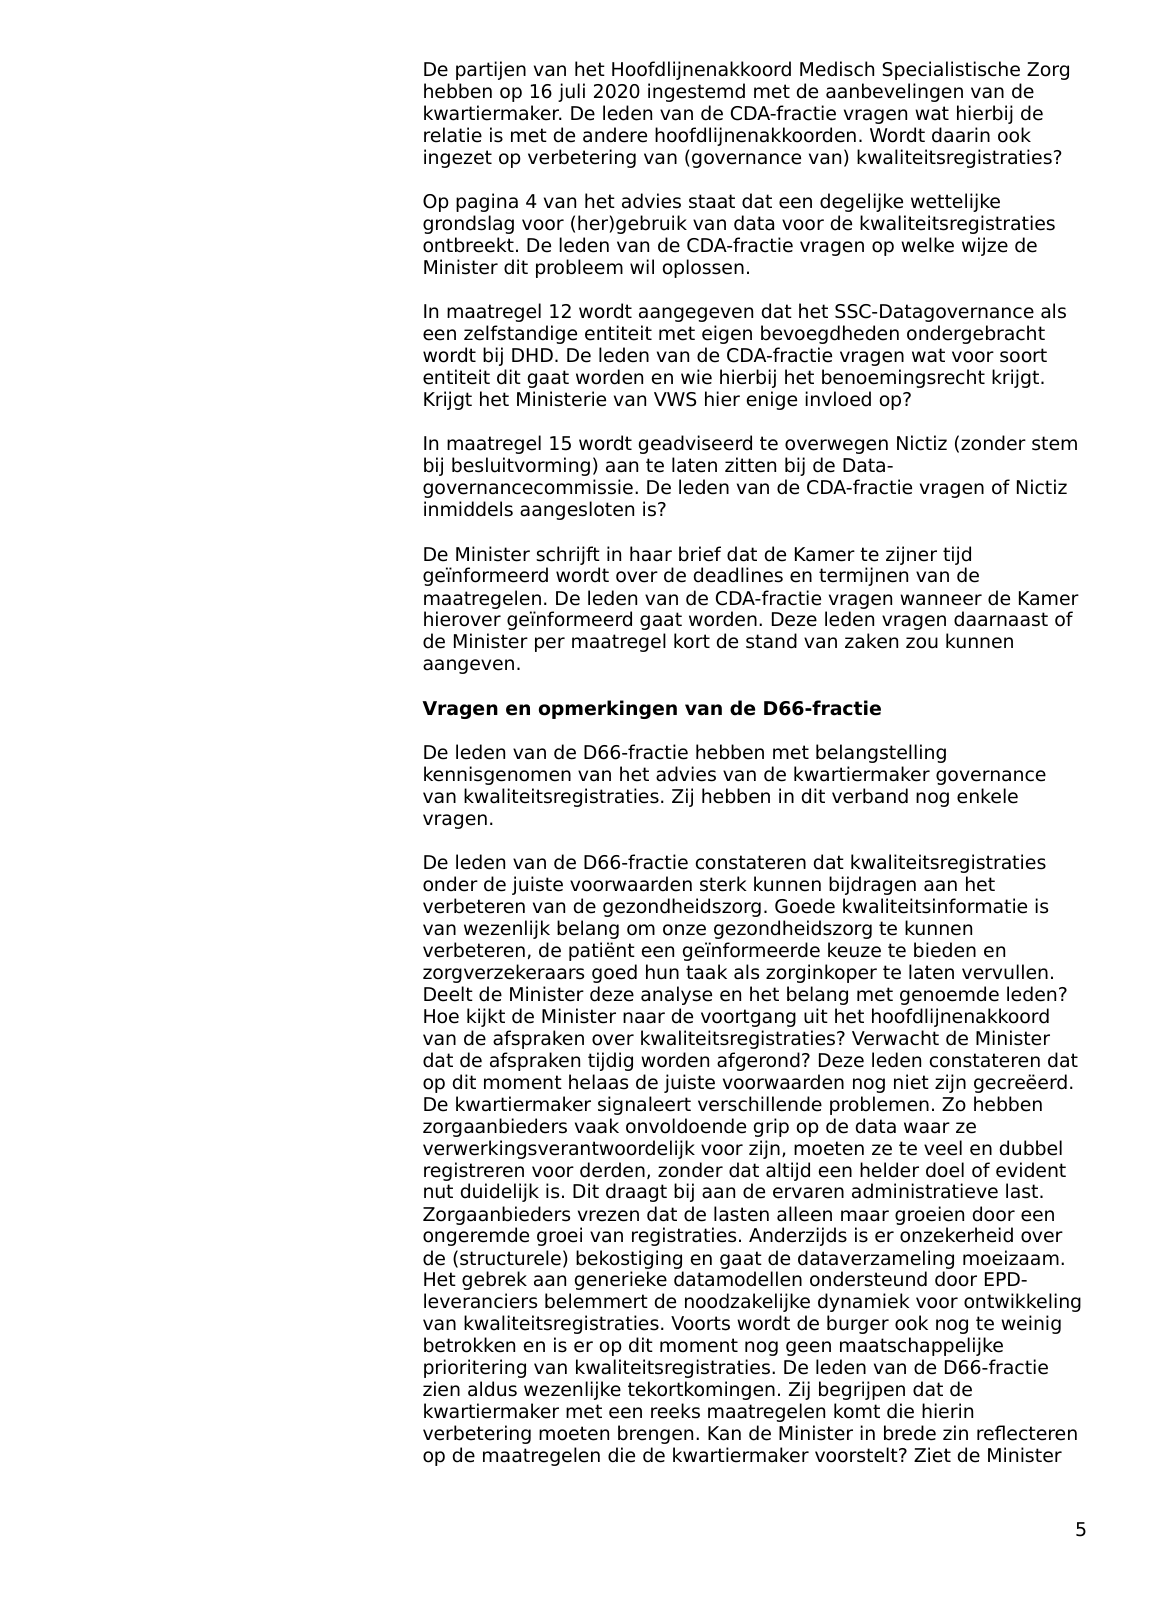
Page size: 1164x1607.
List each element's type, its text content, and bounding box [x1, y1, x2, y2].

text De leden van de D66-fractie constateren dat kwaliteitsregistraties onder de juiste voorwaarden sterk kunnen bijdragen aan het verbeteren van de gezondheidszorg. Goede kwaliteitsinformatie is van wezenlijk belang om onze gezondheidszorg te kunnen verbeteren, de patiënt een geïnformeerde keuze te bieden en zorgverzekeraars goed hun taak als zorginkoper te laten vervullen. Deelt de Minister deze analyse en het belang met genoemde leden? Hoe kijkt de Minister naar de voortgang uit het hoofdlijnenakkoord van de afspraken over kwaliteitsregistraties? Verwacht de Minister dat de afspraken tijdig worden afgerond? Deze leden constateren dat op dit moment helaas de juiste voorwaarden nog niet zijn gecreëerd. De kwartiermaker signaleert verschillende problemen. Zo hebben zorgaanbieders vaak onvoldoende grip op de data waar ze verwerkingsverantwoordelijk voor zijn, moeten ze te veel en dubbel registreren voor derden, zonder dat altijd een helder doel of evident nut duidelijk is. Dit draagt bij aan de ervaren administratieve last. Zorgaanbieders vrezen dat de lasten alleen maar groeien door een ongeremde groei van registraties. Anderzijds is er onzekerheid over de (structurele) bekostiging en gaat de dataverzameling moeizaam. Het gebrek aan generieke datamodellen ondersteund door EPD-leveranciers belemmert de noodzakelijke dynamiek voor ontwikkeling van kwaliteitsregistraties. Voorts wordt de burger ook nog te weinig betrokken en is er op dit moment nog geen maatschappelijke prioritering van kwaliteitsregistraties. De leden van de D66-fractie zien aldus wezenlijke tekortkomingen. Zij begrijpen dat de kwartiermaker met een reeks maatregelen komt die hierin verbetering moeten brengen. Kan de Minister in brede zin reflecteren op de maatregelen die de kwartiermaker voorstelt? Ziet de Minister [422, 852, 1087, 1467]
text In maatregel 12 wordt aangegeven dat het SSC-Datagovernance als een zelfstandige entiteit met eigen bevoegdheden ondergebracht wordt bij DHD. De leden van de CDA-fractie vragen wat voor soort entiteit dit gaat worden en wie hierbij het benoemingsrecht krijgt. Krijgt het Ministerie van VWS hier enige invloed op? [422, 301, 1087, 411]
text De leden van de D66-fractie hebben met belangstelling kennisgenomen van het advies van de kwartiermaker governance van kwaliteitsregistraties. Zij hebben in dit verband nog enkele vragen. [422, 742, 1087, 829]
text De partijen van het Hoofdlijnenakkoord Medisch Specialistische Zorg hebben op 16 juli 2020 ingestemd met de aanbevelingen van de kwartiermaker. De leden van de CDA-fractie vragen wat hierbij de relatie is met de andere hoofdlijnenakkoorden. Wordt daarin ook ingezet op verbetering van (governance van) kwaliteitsregistraties? [422, 59, 1087, 169]
text In maatregel 15 wordt geadviseerd te overwegen Nictiz (zonder stem bij besluitvorming) aan te laten zitten bij de Data-governancecommissie. De leden van de CDA-fractie vragen of Nictiz inmiddels aangesloten is? [422, 433, 1087, 521]
subtitle Vragen en opmerkingen van de D66-fractie [422, 697, 1087, 719]
text De Minister schrijft in haar brief dat de Kamer te zijner tijd geïnformeerd wordt over de deadlines en termijnen van de maatregelen. De leden van de CDA-fractie vragen wanneer de Kamer hierover geïnformeerd gaat worden. Deze leden vragen daarnaast of de Minister per maatregel kort de stand van zaken zou kunnen aangeven. [422, 543, 1087, 675]
text Op pagina 4 van het advies staat dat een degelijke wettelijke grondslag voor (her)gebruik van data voor de kwaliteitsregistraties ontbreekt. De leden van de CDA-fractie vragen op welke wijze de Minister dit probleem wil oplossen. [422, 191, 1087, 279]
